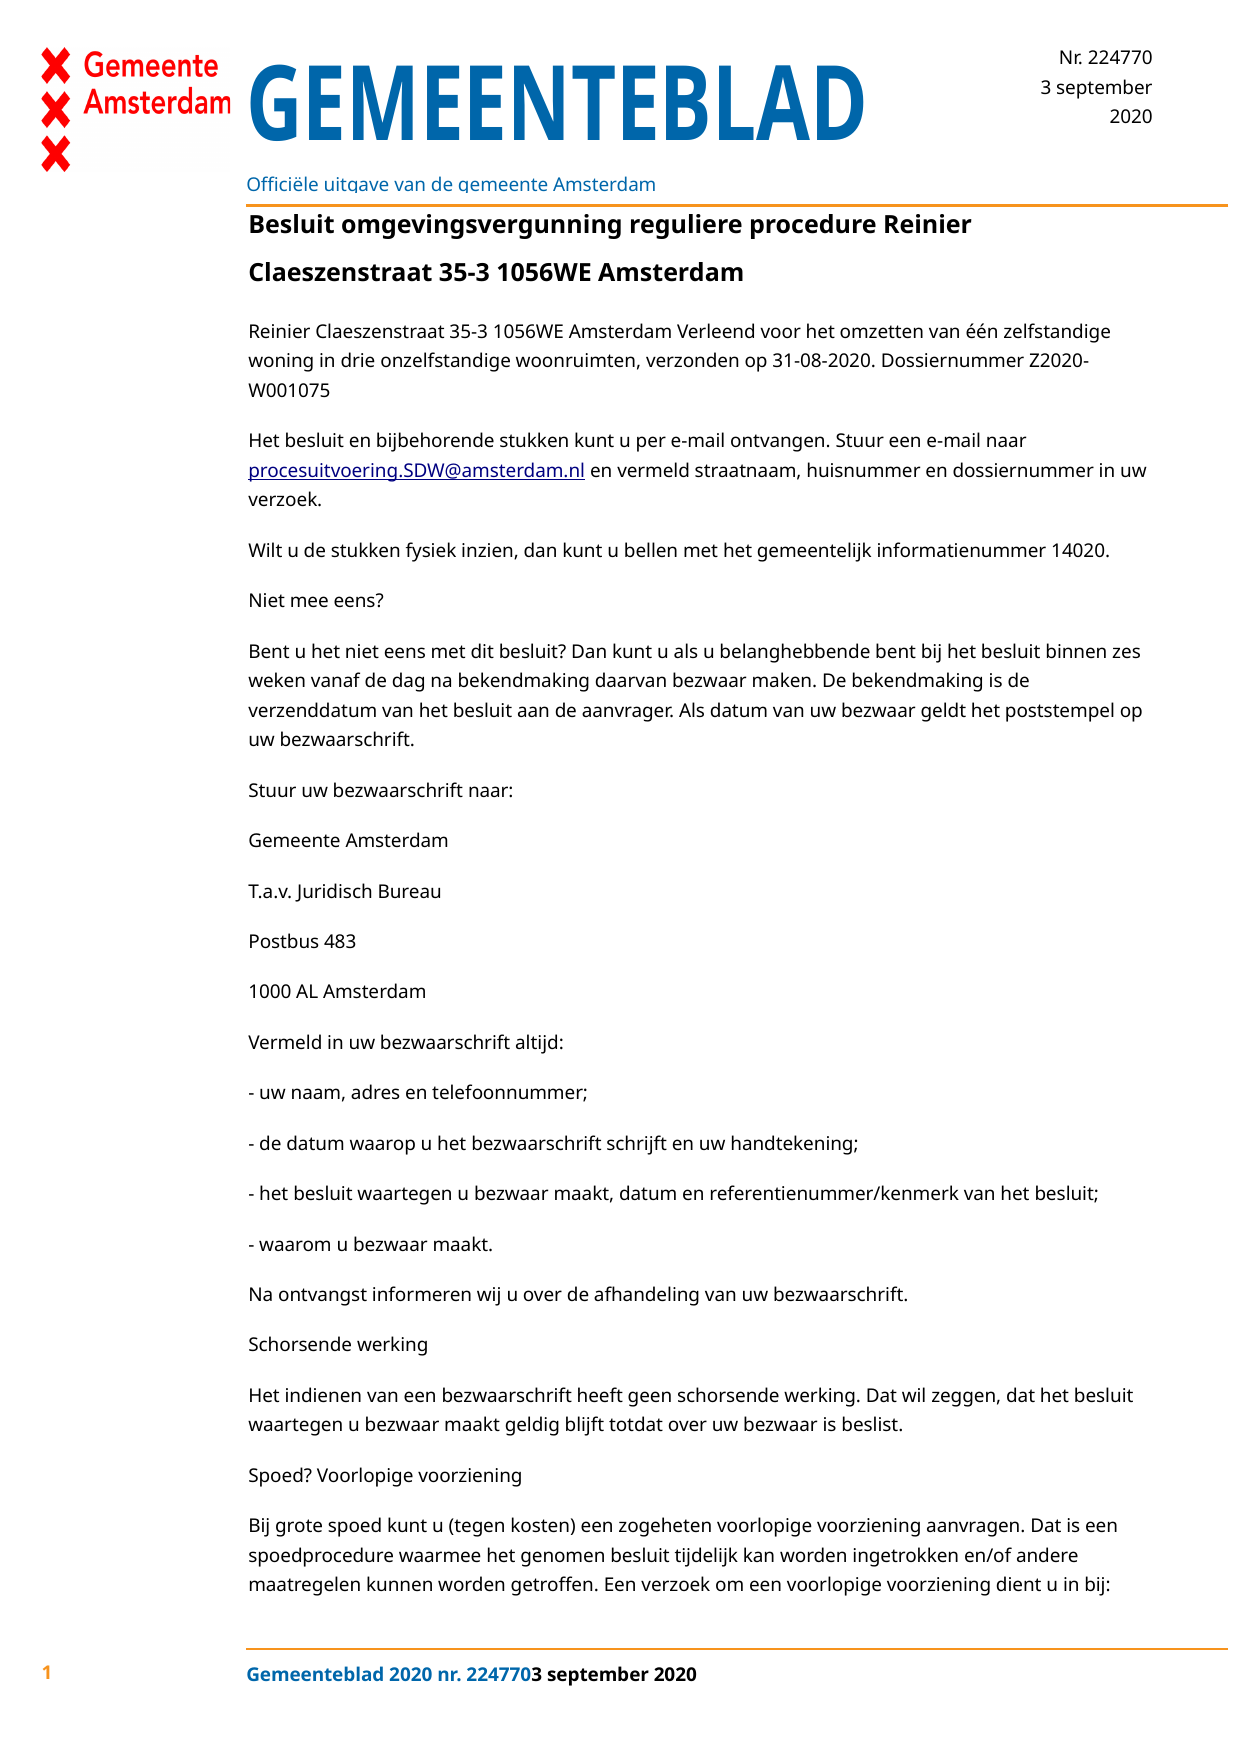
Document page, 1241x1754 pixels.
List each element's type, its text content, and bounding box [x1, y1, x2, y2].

text Gemeente Amsterdam [248, 827, 1152, 853]
text Vermeld in uw bezwaarschrift altijd: [248, 1029, 1152, 1055]
text Wilt u de stukken fysiek inzien, dan kunt u bellen met het gemeentelijk informatienummer 14020. [248, 537, 1152, 563]
text Bij grote spoed kunt u (tegen kosten) een zogeheten voorlopige voorziening aanvragen. Dat is een spoedprocedure waarmee het genomen besluit tijdelijk kan worden ingetrokken en/of andere maatregelen kunnen worden getroffen. Een verzoek om een voorlopige voorziening dient u in bij: [248, 1512, 1152, 1597]
text - waarom u bezwaar maakt. [248, 1231, 1152, 1257]
text Het indienen van een bezwaarschrift heeft geen schorsende werking. Dat wil zeggen, dat het besluit waartegen u bezwaar maakt geldig blijft totdat over uw bezwaar is beslist. [248, 1382, 1152, 1437]
text Niet mee eens? [248, 587, 1152, 613]
text Postbus 483 [248, 928, 1152, 954]
picture [41, 47, 231, 172]
text Het besluit en bijbehorende stukken kunt u per e-mail ontvangen. Stuur een e-mail naar procesuitvoering.SDW@amsterdam.nl en vermeld straatnaam, huisnummer en dossiernummer in uw verzoek. [248, 427, 1152, 512]
text Schorsende werking [248, 1332, 1152, 1357]
text Spoed? Voorlopige voorziening [248, 1462, 1152, 1488]
text Stuur uw bezwaarschrift naar: [248, 777, 1152, 803]
text - de datum waarop u het bezwaarschrift schrijft en uw handtekening; [248, 1130, 1152, 1156]
text T.a.v. Juridisch Bureau [248, 878, 1152, 904]
text Reinier Claeszenstraat 35-3 1056WE Amsterdam Verleend voor het omzetten van één zelfstandige woning in drie onzelfstandige woonruimten, verzonden op 31-08-2020. Dossiernummer Z2020-W001075 [248, 318, 1152, 403]
text Besluit omgevingsvergunning reguliere procedure Reinier Claeszenstraat 35-3 1056WE Amsterdam [248, 207, 1152, 288]
text Bent u het niet eens met dit besluit? Dan kunt u als u belanghebbende bent bij het besluit binnen zes weken vanaf de dag na bekendmaking daarvan bezwaar maken. De bekendmaking is de verzenddatum van het besluit aan de aanvrager. Als datum van uw bezwaar geldt het poststempel op uw bezwaarschrift. [248, 638, 1152, 752]
text 1000 AL Amsterdam [248, 979, 1152, 1004]
text Na ontvangst informeren wij u over de afhandeling van uw bezwaarschrift. [248, 1281, 1152, 1307]
text - het besluit waartegen u bezwaar maakt, datum en referentienummer/kenmerk van het besluit; [248, 1180, 1152, 1206]
text - uw naam, adres en telefoonnummer; [248, 1079, 1152, 1105]
